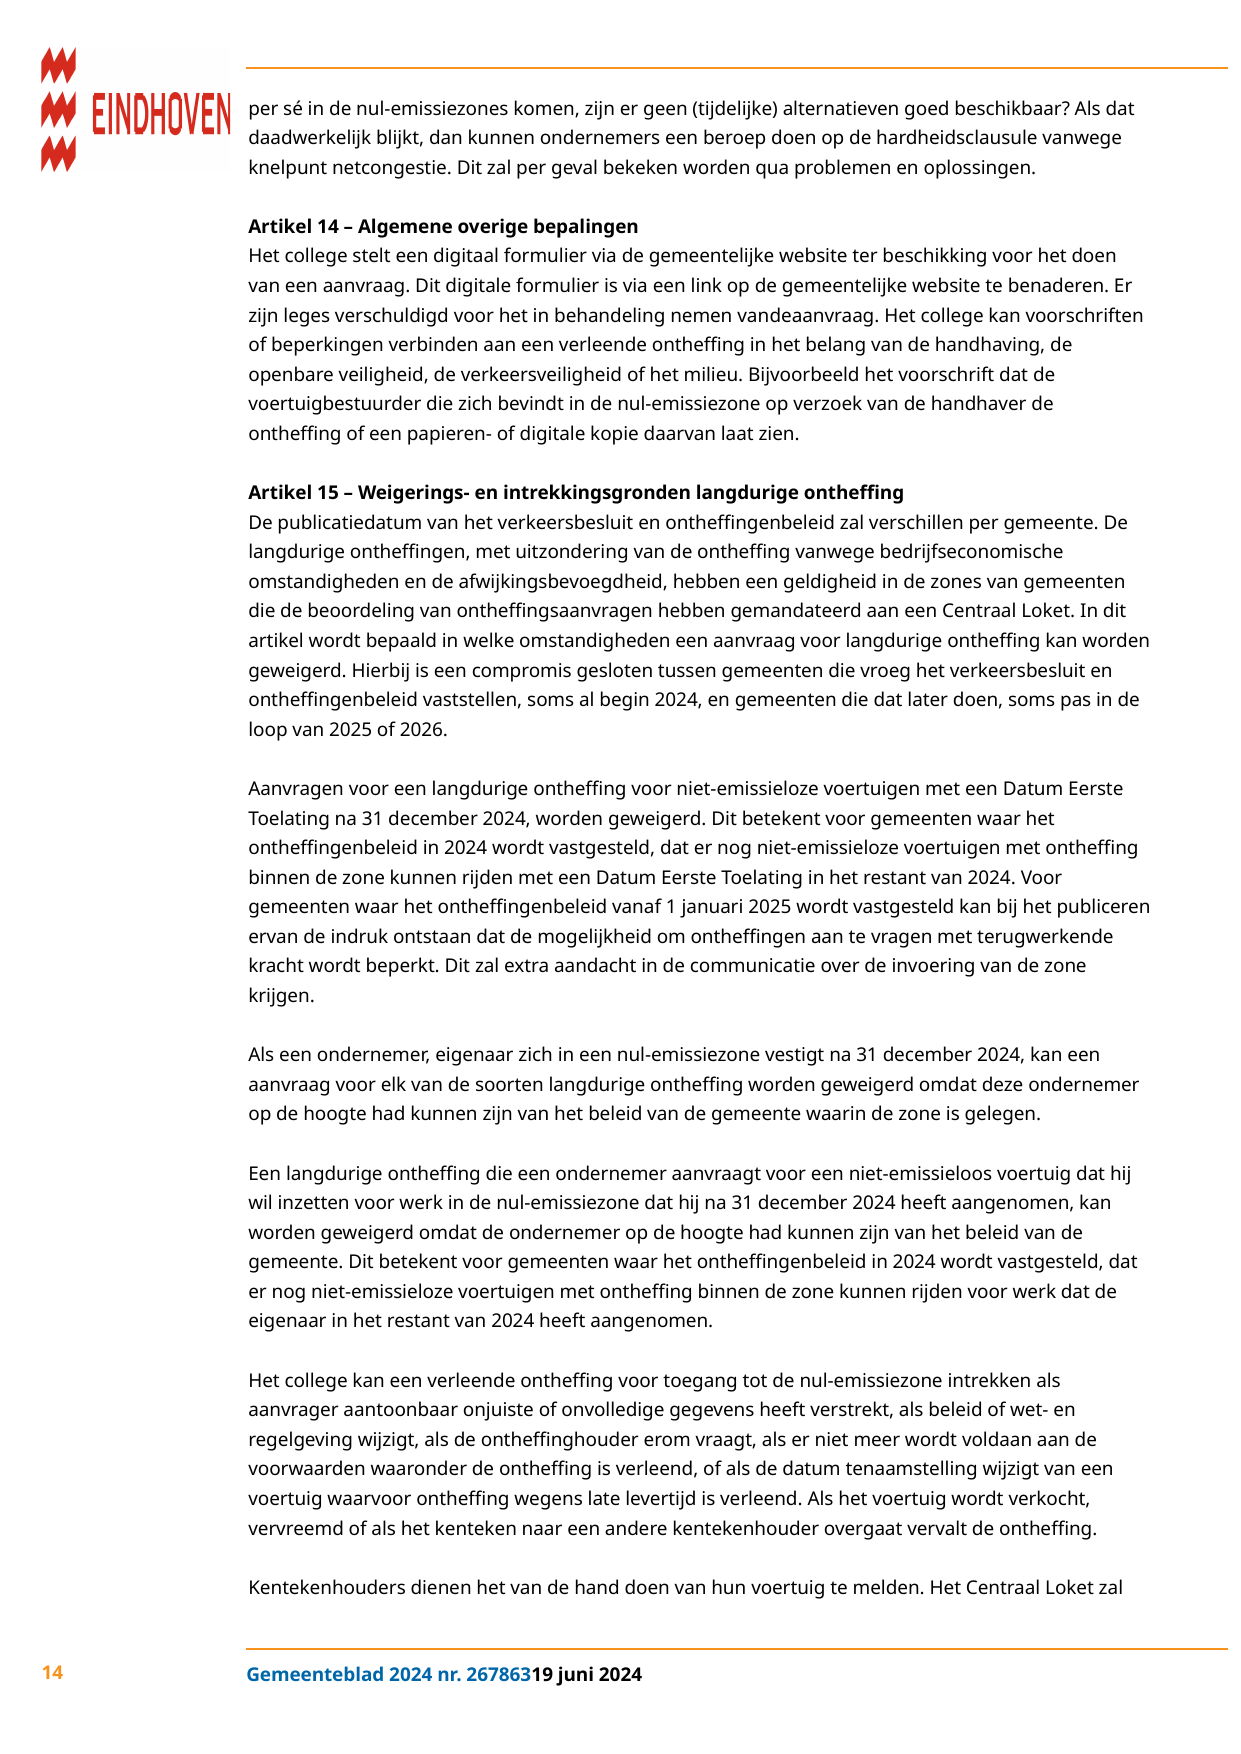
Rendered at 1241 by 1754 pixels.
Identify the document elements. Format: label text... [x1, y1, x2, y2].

picture [41, 47, 231, 172]
text De publicatiedatum van het verkeersbesluit en ontheffingenbeleid zal verschillen per gemeente. De langdurige ontheffingen, met uitzondering van de ontheffing vanwege bedrijfseconomische omstandigheden en de afwijkingsbevoegdheid, hebben een geldigheid in de zones van gemeenten die de beoordeling van ontheffingsaanvragen hebben gemandateerd aan een Centraal Loket. In dit artikel wordt bepaald in welke omstandigheden een aanvraag voor langdurige ontheffing kan worden geweigerd. Hierbij is een compromis gesloten tussen gemeenten die vroeg het verkeersbesluit en ontheffingenbeleid vaststellen, soms al begin 2024, en gemeenten die dat later doen, soms pas in de loop van 2025 of 2026. [248, 509, 1152, 742]
text Artikel 15 – Weigerings- en intrekkingsgronden langdurige ontheffing [248, 479, 1152, 505]
text Als een ondernemer, eigenaar zich in een nul-emissiezone vestigt na 31 december 2024, kan een aanvraag voor elk van de soorten langdurige ontheffing worden geweigerd omdat deze ondernemer op de hoogte had kunnen zijn van het beleid van de gemeente waarin de zone is gelegen. [248, 1041, 1152, 1126]
text Kentekenhouders dienen het van de hand doen van hun voertuig te melden. Het Centraal Loket zal [248, 1574, 1152, 1600]
text Het college stelt een digitaal formulier via de gemeentelijke website ter beschikking voor het doen van een aanvraag. Dit digitale formulier is via een link op de gemeentelijke website te benaderen. Er zijn leges verschuldigd voor het in behandeling nemen vandeaanvraag. Het college kan voorschriften of beperkingen verbinden aan een verleende ontheffing in het belang van de handhaving, de openbare veiligheid, de verkeersveiligheid of het milieu. Bijvoorbeeld het voorschrift dat de voertuigbestuurder die zich bevindt in de nul-emissiezone op verzoek van de handhaver de ontheffing of een papieren- of digitale kopie daarvan laat zien. [248, 243, 1152, 446]
text Het college kan een verleende ontheffing voor toegang tot de nul-emissiezone intrekken als aanvrager aantoonbaar onjuiste of onvolledige gegevens heeft verstrekt, als beleid of wet- en regelgeving wijzigt, als de ontheffinghouder erom vraagt, als er niet meer wordt voldaan aan de voorwaarden waaronder de ontheffing is verleend, of als de datum tenaamstelling wijzigt van een voertuig waarvoor ontheffing wegens late levertijd is verleend. Als het voertuig wordt verkocht, vervreemd of als het kenteken naar een andere kentekenhouder overgaat vervalt de ontheffing. [248, 1367, 1152, 1541]
text Aanvragen voor een langdurige ontheffing voor niet-emissieloze voertuigen met een Datum Eerste Toelating na 31 december 2024, worden geweigerd. Dit betekent voor gemeenten waar het ontheffingenbeleid in 2024 wordt vastgesteld, dat er nog niet-emissieloze voertuigen met ontheffing binnen de zone kunnen rijden met een Datum Eerste Toelating in het restant van 2024. Voor gemeenten waar het ontheffingenbeleid vanaf 1 januari 2025 wordt vastgesteld kan bij het publiceren ervan de indruk ontstaan dat de mogelijkheid om ontheffingen aan te vragen met terugwerkende kracht wordt beperkt. Dit zal extra aandacht in de communicatie over de invoering van de zone krijgen. [248, 775, 1152, 1008]
text per sé in de nul-emissiezones komen, zijn er geen (tijdelijke) alternatieven goed beschikbaar? Als dat daadwerkelijk blijkt, dan kunnen ondernemers een beroep doen op de hardheidsclausule vanwege knelpunt netcongestie. Dit zal per geval bekeken worden qua problemen en oplossingen. [248, 95, 1152, 180]
text Een langdurige ontheffing die een ondernemer aanvraagt voor een niet-emissieloos voertuig dat hij wil inzetten voor werk in de nul-emissiezone dat hij na 31 december 2024 heeft aangenomen, kan worden geweigerd omdat de ondernemer op de hoogte had kunnen zijn van het beleid van de gemeente. Dit betekent voor gemeenten waar het ontheffingenbeleid in 2024 wordt vastgesteld, dat er nog niet-emissieloze voertuigen met ontheffing binnen de zone kunnen rijden voor werk dat de eigenaar in het restant van 2024 heeft aangenomen. [248, 1160, 1152, 1333]
text Artikel 14 – Algemene overige bepalingen [248, 213, 1152, 239]
